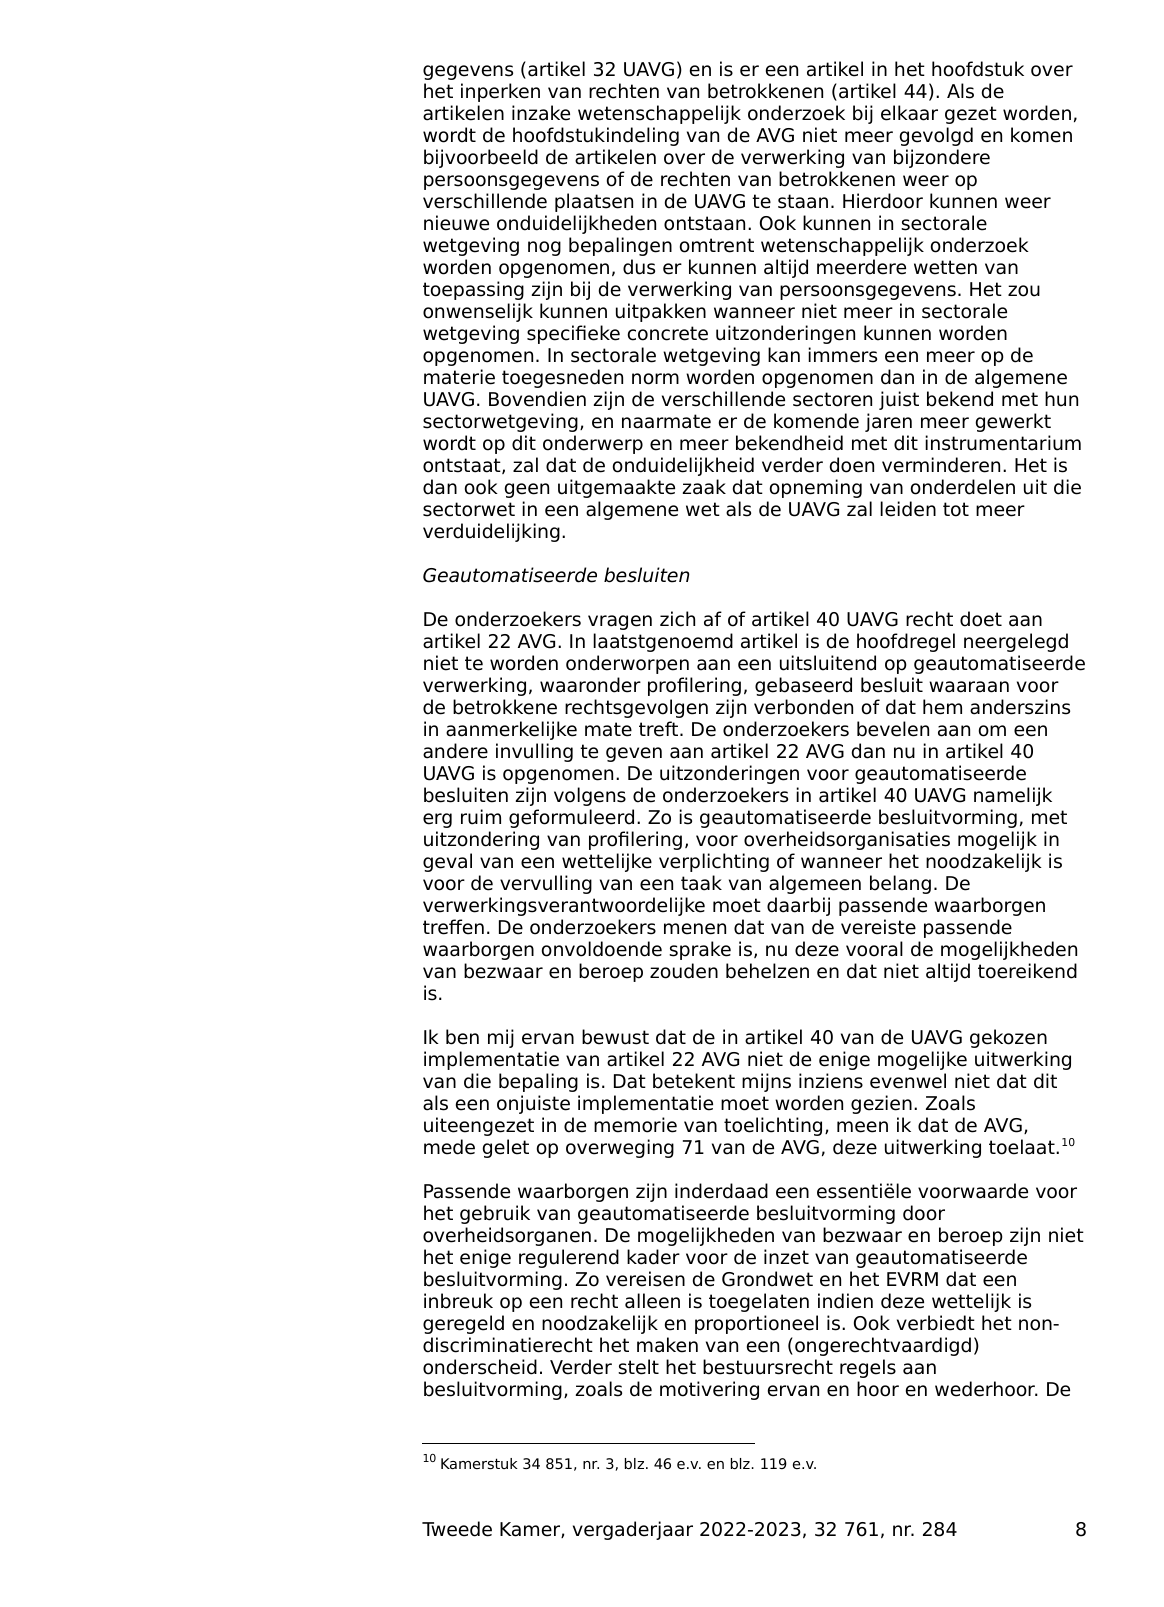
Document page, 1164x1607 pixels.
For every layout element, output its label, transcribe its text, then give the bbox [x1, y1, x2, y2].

text De onderzoekers vragen zich af of artikel 40 UAVG recht doet aan artikel 22 AVG. In laatstgenoemd artikel is de hoofdregel neergelegd niet te worden onderworpen aan een uitsluitend op geautomatiseerde verwerking, waaronder profilering, gebaseerd besluit waaraan voor de betrokkene rechtsgevolgen zijn verbonden of dat hem anderszins in aanmerkelijke mate treft. De onderzoekers bevelen aan om een andere invulling te geven aan artikel 22 AVG dan nu in artikel 40 UAVG is opgenomen. De uitzonderingen voor geautomatiseerde besluiten zijn volgens de onderzoekers in artikel 40 UAVG namelijk erg ruim geformuleerd. Zo is geautomatiseerde besluitvorming, met uitzondering van profilering, voor overheidsorganisaties mogelijk in geval van een wettelijke verplichting of wanneer het noodzakelijk is voor de vervulling van een taak van algemeen belang. De verwerkingsverantwoordelijke moet daarbij passende waarborgen treffen. De onderzoekers menen dat van de vereiste passende waarborgen onvoldoende sprake is, nu deze vooral de mogelijkheden van bezwaar en beroep zouden behelzen en dat niet altijd toereikend is. [422, 609, 1087, 1004]
text Kamerstuk 34 851, nr. 3, blz. 46 e.v. en blz. 119 e.v. [422, 1452, 1087, 1474]
subtitle Geautomatiseerde besluiten [422, 565, 1087, 587]
text gegevens (artikel 32 UAVG) en is er een artikel in het hoofdstuk over het inperken van rechten van betrokkenen (artikel 44). Als de artikelen inzake wetenschappelijk onderzoek bij elkaar gezet worden, wordt de hoofdstukindeling van de AVG niet meer gevolgd en komen bijvoorbeeld de artikelen over de verwerking van bijzondere persoonsgegevens of de rechten van betrokkenen weer op verschillende plaatsen in de UAVG te staan. Hierdoor kunnen weer nieuwe onduidelijkheden ontstaan. Ook kunnen in sectorale wetgeving nog bepalingen omtrent wetenschappelijk onderzoek worden opgenomen, dus er kunnen altijd meerdere wetten van toepassing zijn bij de verwerking van persoonsgegevens. Het zou onwenselijk kunnen uitpakken wanneer niet meer in sectorale wetgeving specifieke concrete uitzonderingen kunnen worden opgenomen. In sectorale wetgeving kan immers een meer op de materie toegesneden norm worden opgenomen dan in de algemene UAVG. Bovendien zijn de verschillende sectoren juist bekend met hun sectorwetgeving, en naarmate er de komende jaren meer gewerkt wordt op dit onderwerp en meer bekendheid met dit instrumentarium ontstaat, zal dat de onduidelijkheid verder doen verminderen. Het is dan ook geen uitgemaakte zaak dat opneming van onderdelen uit die sectorwet in een algemene wet als de UAVG zal leiden tot meer verduidelijking. [422, 59, 1087, 543]
text Ik ben mij ervan bewust dat de in artikel 40 van de UAVG gekozen implementatie van artikel 22 AVG niet de enige mogelijke uitwerking van die bepaling is. Dat betekent mijns inziens evenwel niet dat dit als een onjuiste implementatie moet worden gezien. Zoals uiteengezet in de memorie van toelichting, meen ik dat de AVG, mede gelet op overweging 71 van de AVG, deze uitwerking toelaat. [422, 1027, 1087, 1159]
text Passende waarborgen zijn inderdaad een essentiële voorwaarde voor het gebruik van geautomatiseerde besluitvorming door overheidsorganen. De mogelijkheden van bezwaar en beroep zijn niet het enige regulerend kader voor de inzet van geautomatiseerde besluitvorming. Zo vereisen de Grondwet en het EVRM dat een inbreuk op een recht alleen is toegelaten indien deze wettelijk is geregeld en noodzakelijk en proportioneel is. Ook verbiedt het non-discriminatierecht het maken van een (ongerechtvaardigd) onderscheid. Verder stelt het bestuursrecht regels aan besluitvorming, zoals de motivering ervan en hoor en wederhoor. De [422, 1181, 1087, 1401]
